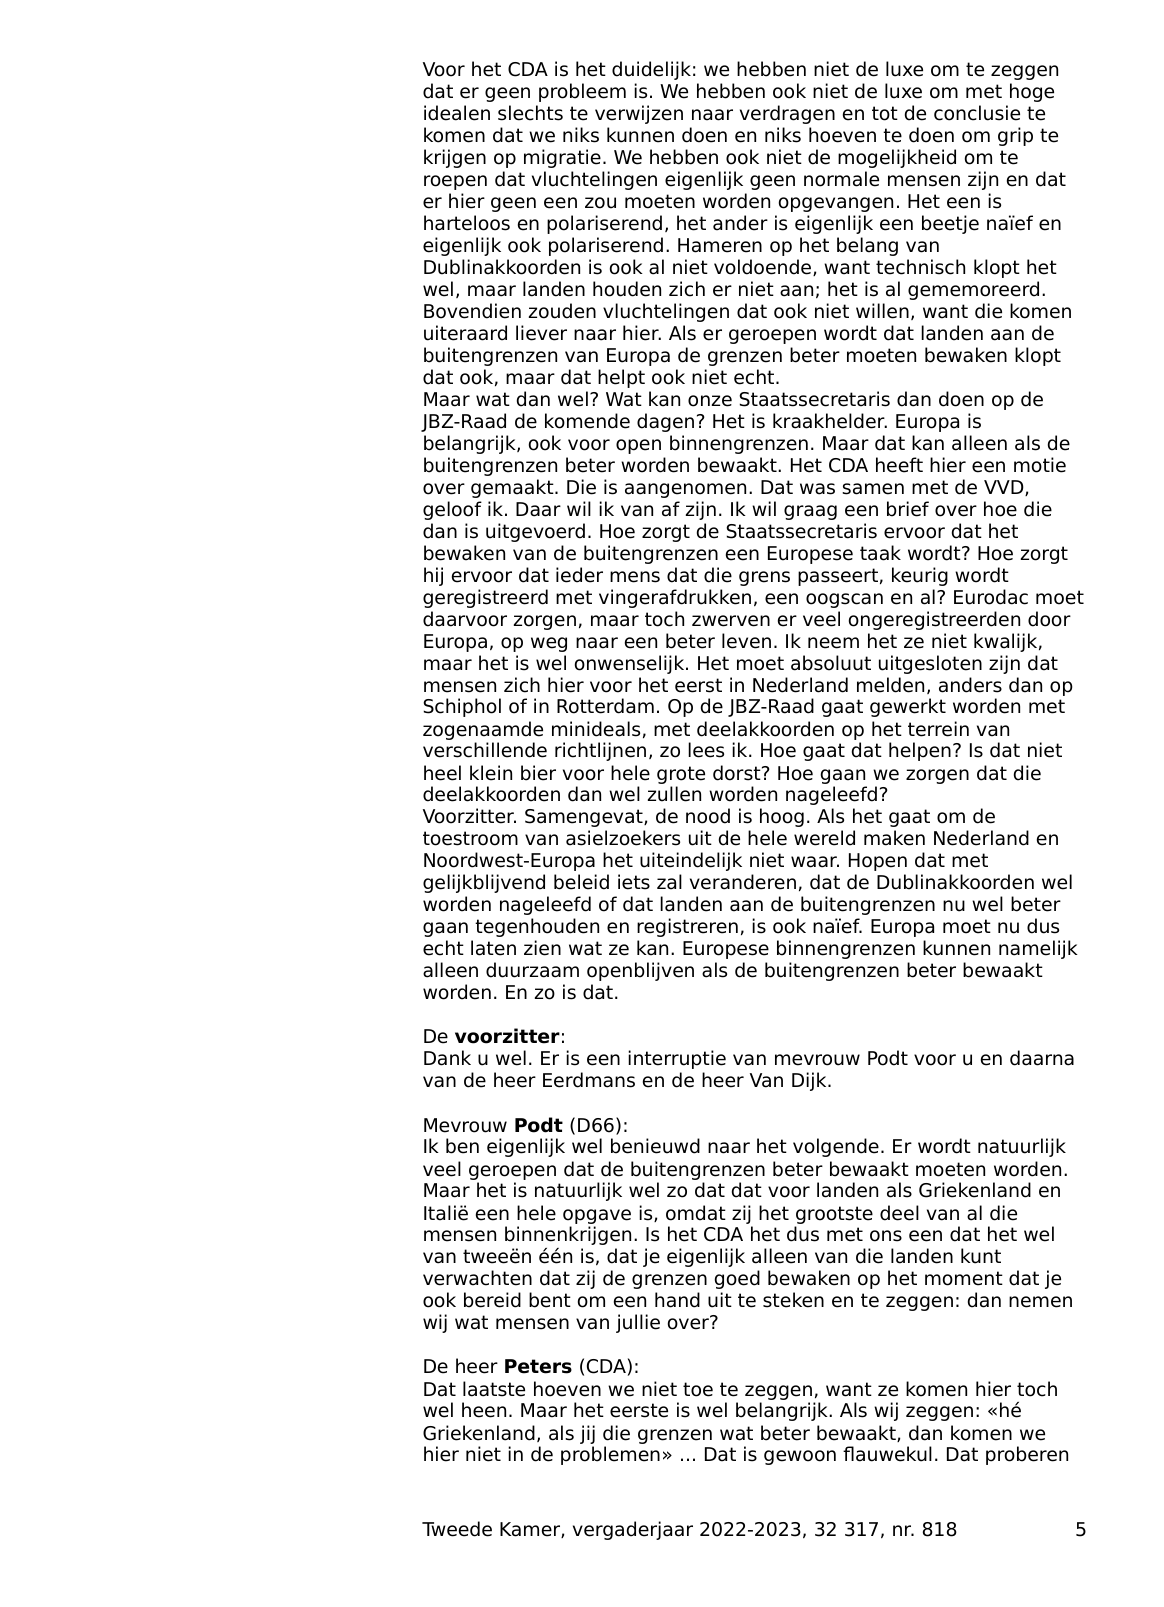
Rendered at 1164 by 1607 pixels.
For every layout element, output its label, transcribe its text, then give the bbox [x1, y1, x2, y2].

text Dank u wel. Er is een interruptie van mevrouw Podt voor u en daarna van de heer Eerdmans en de heer Van Dijk. [422, 1048, 1087, 1092]
text Voor het CDA is het duidelijk: we hebben niet de luxe om te zeggen dat er geen probleem is. We hebben ook niet de luxe om met hoge idealen slechts te verwijzen naar verdragen en tot de conclusie te komen dat we niks kunnen doen en niks hoeven te doen om grip te krijgen op migratie. We hebben ook niet de mogelijkheid om te roepen dat vluchtelingen eigenlijk geen normale mensen zijn en dat er hier geen een zou moeten worden opgevangen. Het een is harteloos en polariserend, het ander is eigenlijk een beetje naïef en eigenlijk ook polariserend. Hameren op het belang van Dublinakkoorden is ook al niet voldoende, want technisch klopt het wel, maar landen houden zich er niet aan; het is al gememoreerd. Bovendien zouden vluchtelingen dat ook niet willen, want die komen uiteraard liever naar hier. Als er geroepen wordt dat landen aan de buitengrenzen van Europa de grenzen beter moeten bewaken klopt dat ook, maar dat helpt ook niet echt. [422, 59, 1087, 389]
text Ik ben eigenlijk wel benieuwd naar het volgende. Er wordt natuurlijk veel geroepen dat de buitengrenzen beter bewaakt moeten worden. Maar het is natuurlijk wel zo dat dat voor landen als Griekenland en Italië een hele opgave is, omdat zij het grootste deel van al die mensen binnenkrijgen. Is het CDA het dus met ons een dat het wel van tweeën één is, dat je eigenlijk alleen van die landen kunt verwachten dat zij de grenzen goed bewaken op het moment dat je ook bereid bent om een hand uit te steken en te zeggen: dan nemen wij wat mensen van jullie over? [422, 1136, 1087, 1334]
text Dat laatste hoeven we niet toe te zeggen, want ze komen hier toch wel heen. Maar het eerste is wel belangrijk. Als wij zeggen: «hé Griekenland, als jij die grenzen wat beter bewaakt, dan komen we hier niet in de problemen» ... Dat is gewoon flauwekul. Dat proberen [422, 1378, 1087, 1466]
text Maar wat dan wel? Wat kan onze Staatssecretaris dan doen op de JBZ-Raad de komende dagen? Het is kraakhelder. Europa is belangrijk, ook voor open binnengrenzen. Maar dat kan alleen als de buitengrenzen beter worden bewaakt. Het CDA heeft hier een motie over gemaakt. Die is aangenomen. Dat was samen met de VVD, geloof ik. Daar wil ik van af zijn. Ik wil graag een brief over hoe die dan is uitgevoerd. Hoe zorgt de Staatssecretaris ervoor dat het bewaken van de buitengrenzen een Europese taak wordt? Hoe zorgt hij ervoor dat ieder mens dat die grens passeert, keurig wordt geregistreerd met vingerafdrukken, een oogscan en al? Eurodac moet daarvoor zorgen, maar toch zwerven er veel ongeregistreerden door Europa, op weg naar een beter leven. Ik neem het ze niet kwalijk, maar het is wel onwenselijk. Het moet absoluut uitgesloten zijn dat mensen zich hier voor het eerst in Nederland melden, anders dan op Schiphol of in Rotterdam. Op de JBZ-Raad gaat gewerkt worden met zogenaamde minideals, met deelakkoorden op het terrein van verschillende richtlijnen, zo lees ik. Hoe gaat dat helpen? Is dat niet heel klein bier voor hele grote dorst? Hoe gaan we zorgen dat die deelakkoorden dan wel zullen worden nageleefd? [422, 389, 1087, 806]
text De voorzitter: [422, 1026, 1087, 1048]
text De heer Peters (CDA): [422, 1356, 1087, 1378]
text Voorzitter. Samengevat, de nood is hoog. Als het gaat om de toestroom van asielzoekers uit de hele wereld maken Nederland en Noordwest-Europa het uiteindelijk niet waar. Hopen dat met gelijkblijvend beleid iets zal veranderen, dat de Dublinakkoorden wel worden nageleefd of dat landen aan de buitengrenzen nu wel beter gaan tegenhouden en registreren, is ook naïef. Europa moet nu dus echt laten zien wat ze kan. Europese binnengrenzen kunnen namelijk alleen duurzaam openblijven als de buitengrenzen beter bewaakt worden. En zo is dat. [422, 806, 1087, 1004]
text Mevrouw Podt (D66): [422, 1114, 1087, 1136]
